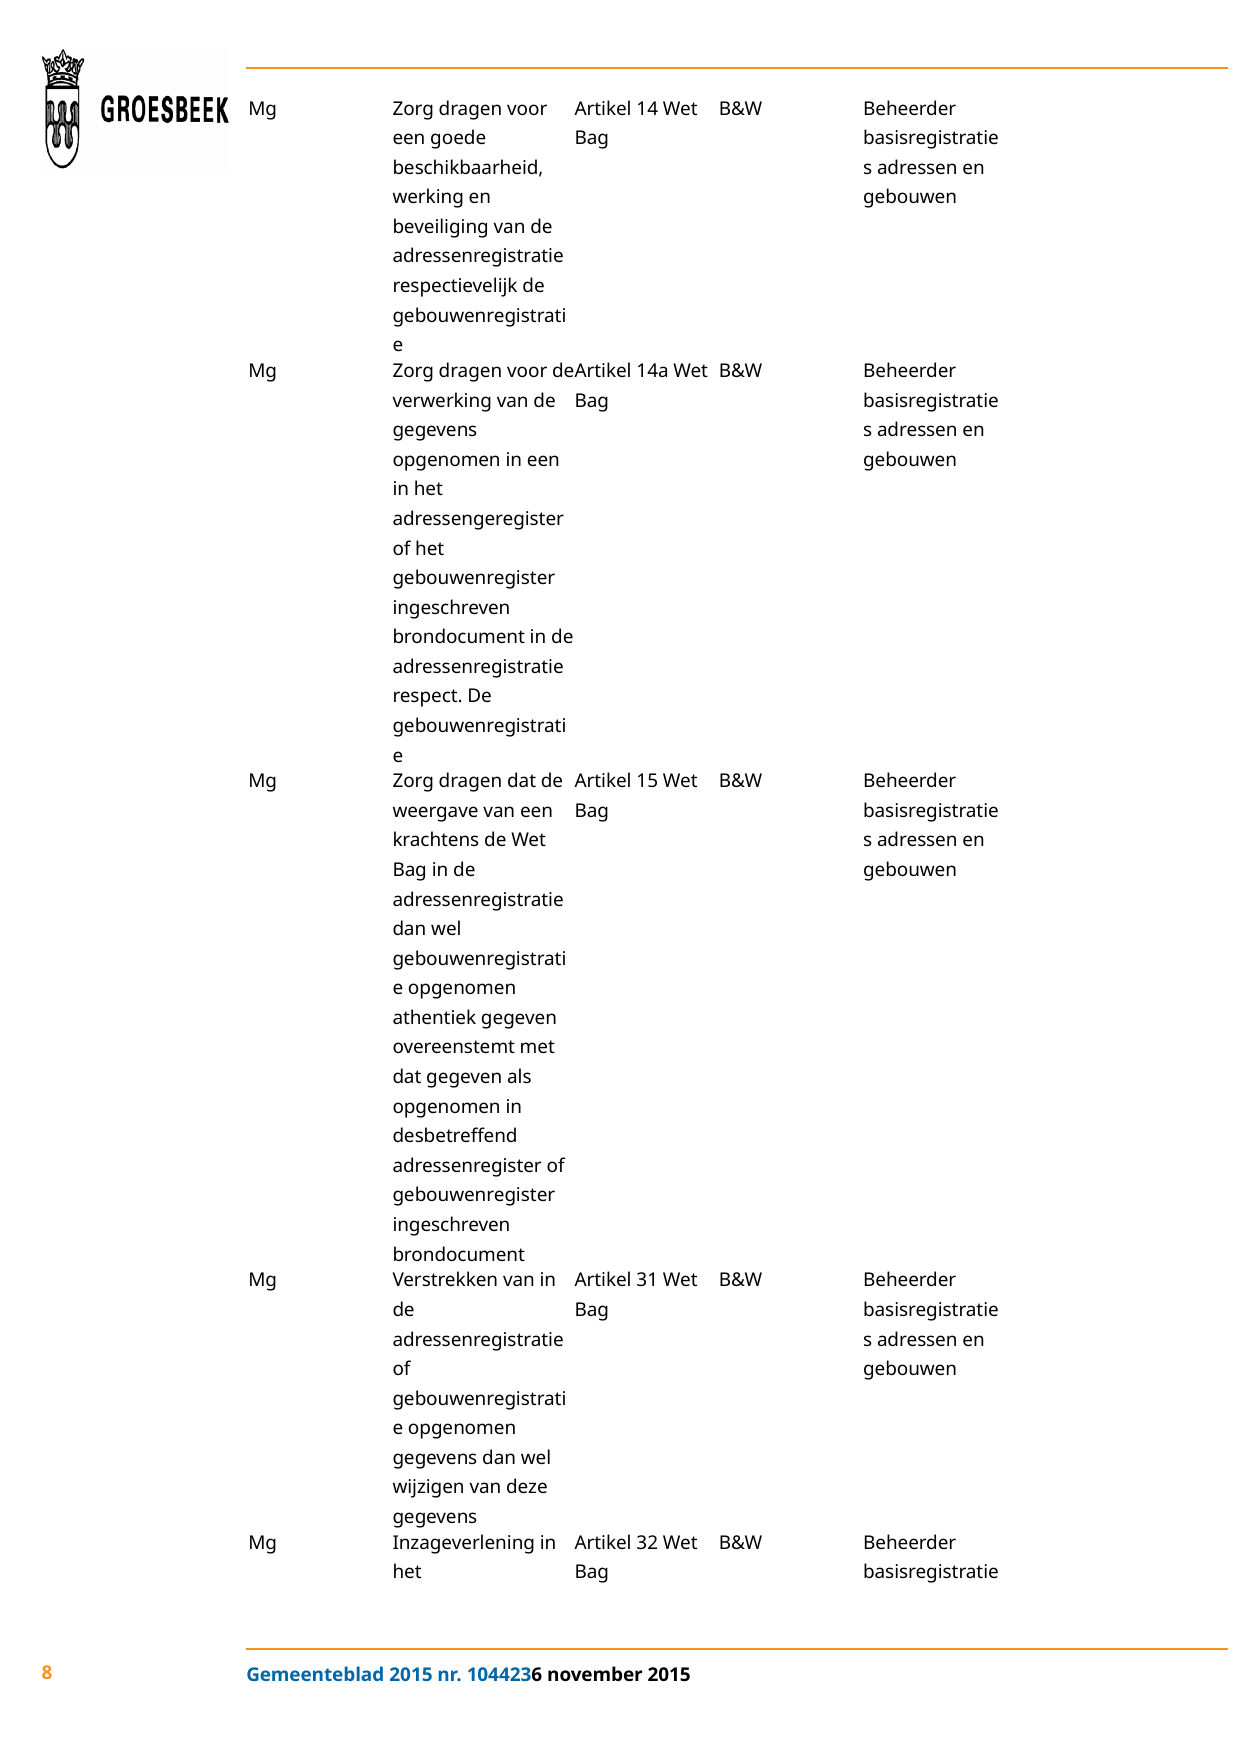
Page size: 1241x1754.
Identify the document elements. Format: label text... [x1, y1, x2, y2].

table_cell Artikel 32 Wet Bag [574, 1529, 719, 1584]
table_cell Mg [248, 357, 392, 767]
table_cell [1007, 1267, 1152, 1529]
table_cell Artikel 14a Wet Bag [574, 357, 719, 767]
table_cell Zorg dragen voor de verwerking van de gegevens opgenomen in een in het adressengeregister of het gebouwenregister ingeschreven brondocument in de adressenregistratie respect. De gebouwenregistratie [392, 357, 574, 767]
table_cell Artikel 31 Wet Bag [574, 1267, 719, 1529]
table_cell Beheerder basisregistraties adressen en gebouwen [863, 1267, 1007, 1529]
table_cell Beheerder basisregistraties adressen en gebouwen [863, 768, 1007, 1267]
table_cell Beheerder basisregistraties adressen en gebouwen [863, 95, 1007, 357]
table_cell Zorg dragen dat de weergave van een krachtens de Wet Bag in de adressenregistratie dan wel gebouwenregistratie opgenomen athentiek gegeven overeenstemt met dat gegeven als opgenomen in desbetreffend adressenregister of gebouwenregister ingeschreven brondocument [392, 768, 574, 1267]
table_cell Mg [248, 1529, 392, 1584]
table_cell B&W [719, 95, 863, 357]
table_cell Inzageverlening in het [392, 1529, 574, 1584]
table_cell Artikel 14 Wet Bag [574, 95, 719, 357]
table_cell Beheerder basisregistraties adressen en gebouwen [863, 357, 1007, 767]
table_cell Zorg dragen voor een goede beschikbaarheid, werking en beveiliging van de adressenregistratie respectievelijk de gebouwenregistratie [392, 95, 574, 357]
table_cell [1007, 1529, 1152, 1584]
table_cell Mg [248, 768, 392, 1267]
picture [41, 47, 231, 172]
table_cell B&W [719, 1267, 863, 1529]
table_cell Mg [248, 95, 392, 357]
table_cell Beheerder basisregistratie [863, 1529, 1007, 1584]
table_cell B&W [719, 1529, 863, 1584]
table_cell Mg [248, 1267, 392, 1529]
table_cell [1007, 768, 1152, 1267]
table_cell [1007, 95, 1152, 357]
table_cell [1007, 357, 1152, 767]
table_cell B&W [719, 357, 863, 767]
table_cell B&W [719, 768, 863, 1267]
table_cell Verstrekken van in de adressenregistratie of gebouwenregistratie opgenomen gegevens dan wel wijzigen van deze gegevens [392, 1267, 574, 1529]
table_cell Artikel 15 Wet Bag [574, 768, 719, 1267]
